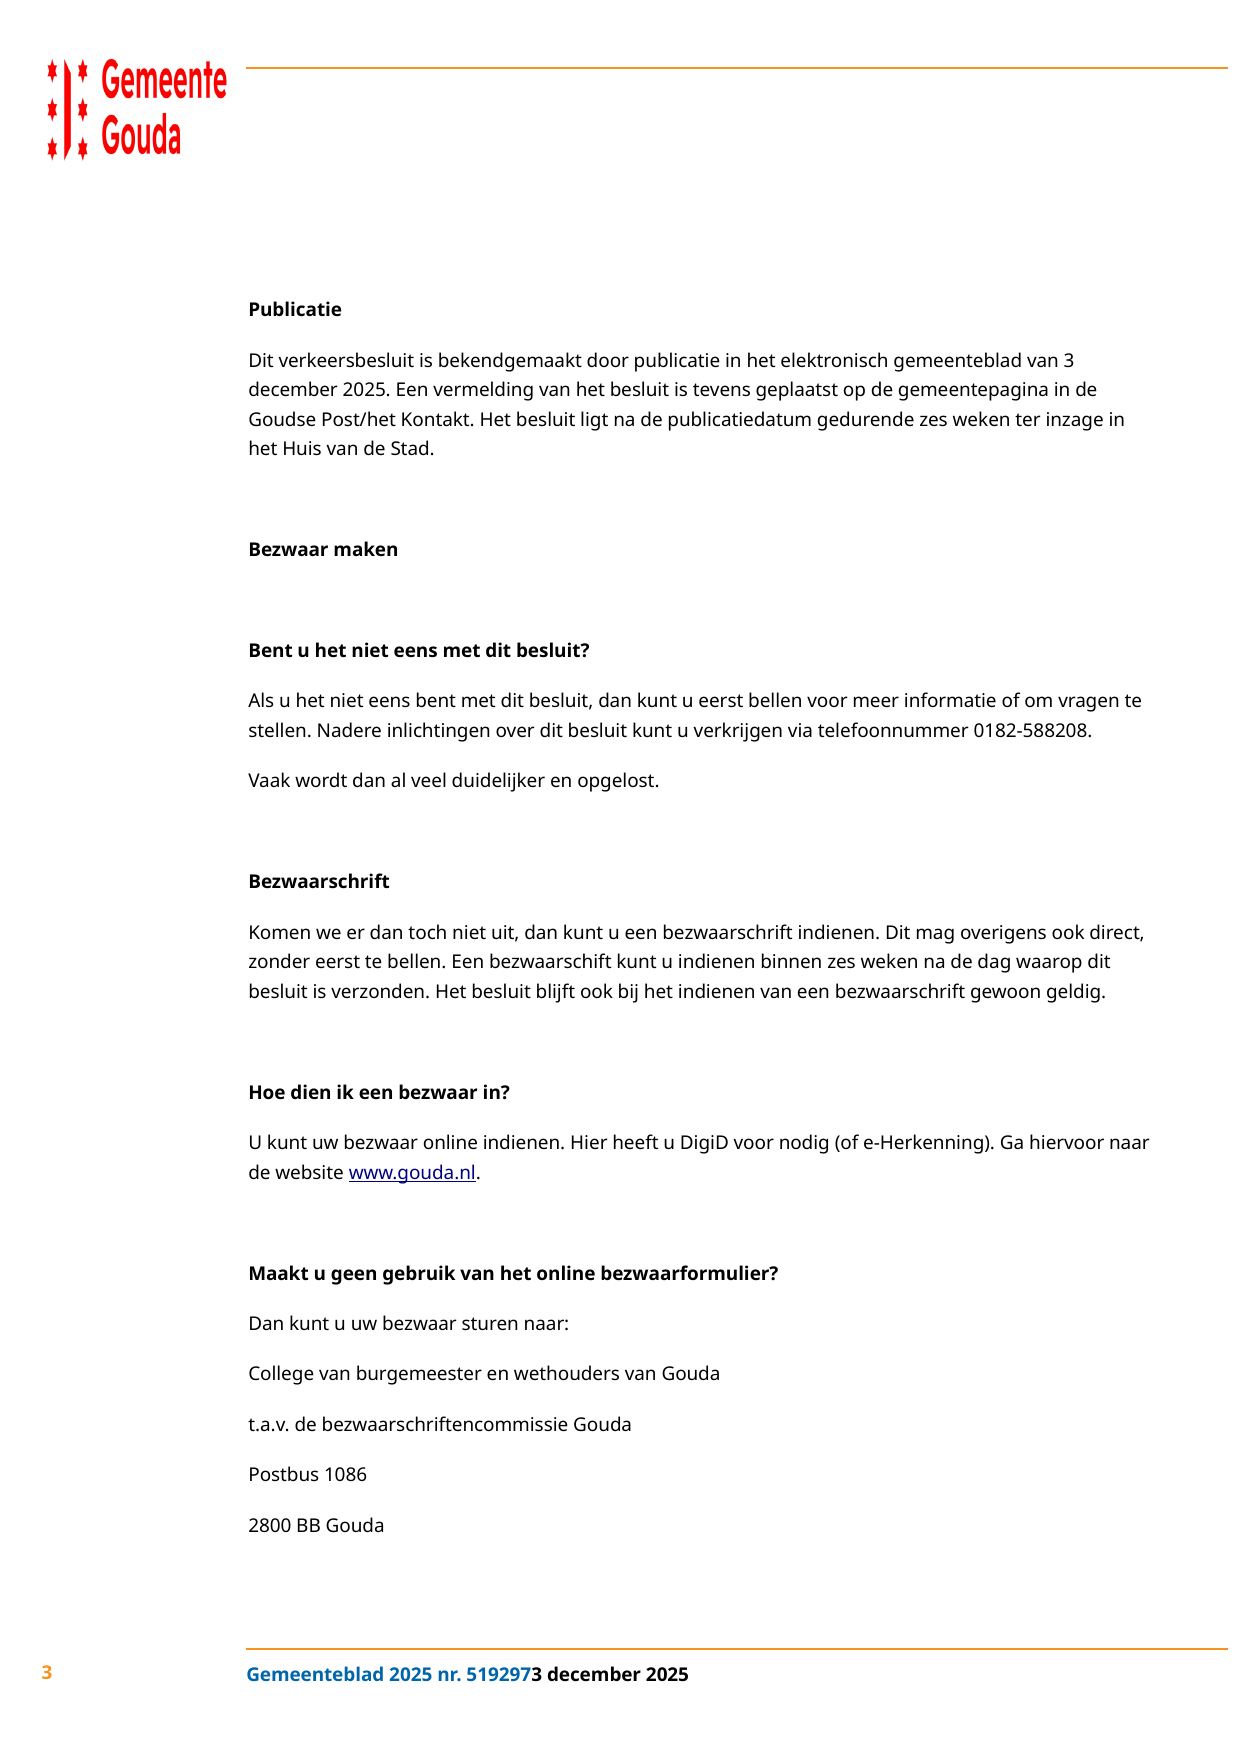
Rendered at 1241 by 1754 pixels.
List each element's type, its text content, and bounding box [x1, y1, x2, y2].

text College van burgemeester en wethouders van Gouda [248, 1361, 1152, 1386]
text Bezwaar maken [248, 536, 1152, 562]
text Als u het niet eens bent met dit besluit, dan kunt u eerst bellen voor meer informatie of om vragen te stellen. Nadere inlichtingen over dit besluit kunt u verkrijgen via telefoonnummer 0182-588208. [248, 688, 1152, 743]
text Publicatie [248, 296, 1152, 322]
text Dan kunt u uw bezwaar sturen naar: [248, 1310, 1152, 1336]
text Komen we er dan toch niet uit, dan kunt u een bezwaarschrift indienen. Dit mag overigens ook direct, zonder eerst te bellen. Een bezwaarschift kunt u indienen binnen zes weken na de dag waarop dit besluit is verzonden. Het besluit blijft ook bij het indienen van een bezwaarschrift gewoon geldig. [248, 919, 1152, 1004]
text t.a.v. de bezwaarschriftencommissie Gouda [248, 1411, 1152, 1437]
picture [41, 47, 231, 172]
text 2800 BB Gouda [248, 1512, 1152, 1538]
text Postbus 1086 [248, 1461, 1152, 1487]
text Bezwaarschrift [248, 868, 1152, 894]
text Hoe dien ik een bezwaar in? [248, 1079, 1152, 1105]
text Vaak wordt dan al veel duidelijker en opgelost. [248, 768, 1152, 793]
text U kunt uw bezwaar online indienen. Hier heeft u DigiD voor nodig (of e-Herkenning). Ga hiervoor naar de website www.gouda.nl. [248, 1129, 1152, 1185]
text Maakt u geen gebruik van het online bezwaarformulier? [248, 1260, 1152, 1286]
text Bent u het niet eens met dit besluit? [248, 637, 1152, 663]
text Dit verkeersbesluit is bekendgemaakt door publicatie in het elektronisch gemeenteblad van 3 december 2025. Een vermelding van het besluit is tevens geplaatst op de gemeentepagina in de Goudse Post/het Kontakt. Het besluit ligt na de publicatiedatum gedurende zes weken ter inzage in het Huis van de Stad. [248, 347, 1152, 461]
